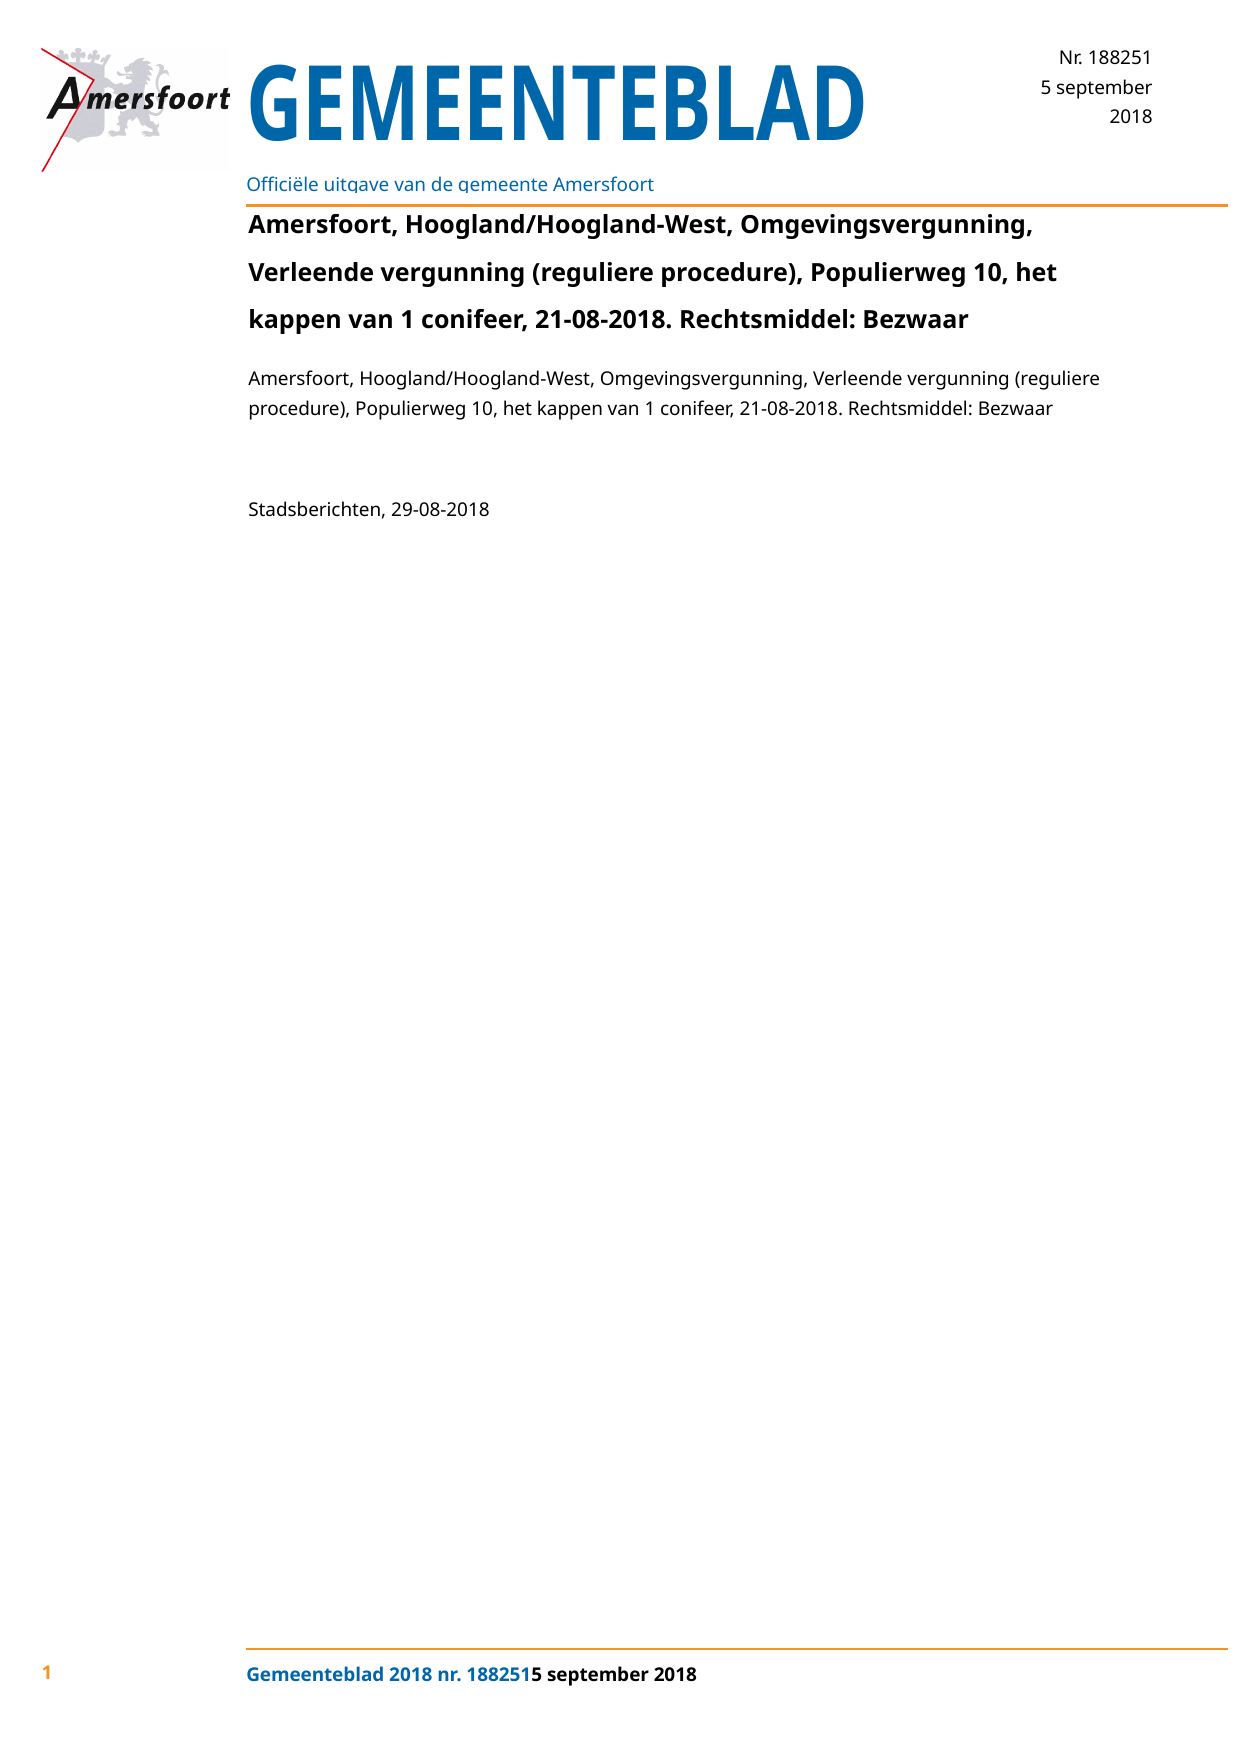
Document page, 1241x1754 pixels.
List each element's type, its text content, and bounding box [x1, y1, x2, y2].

text Amersfoort, Hoogland/Hoogland-West, Omgevingsvergunning, Verleende vergunning (reguliere procedure), Populierweg 10, het kappen van 1 conifeer, 21-08-2018. Rechtsmiddel: Bezwaar [248, 207, 1152, 336]
picture [41, 47, 231, 172]
text Stadsberichten, 29-08-2018 [248, 496, 1152, 522]
text Amersfoort, Hoogland/Hoogland-West, Omgevingsvergunning, Verleende vergunning (reguliere procedure), Populierweg 10, het kappen van 1 conifeer, 21-08-2018. Rechtsmiddel: Bezwaar [248, 366, 1152, 421]
